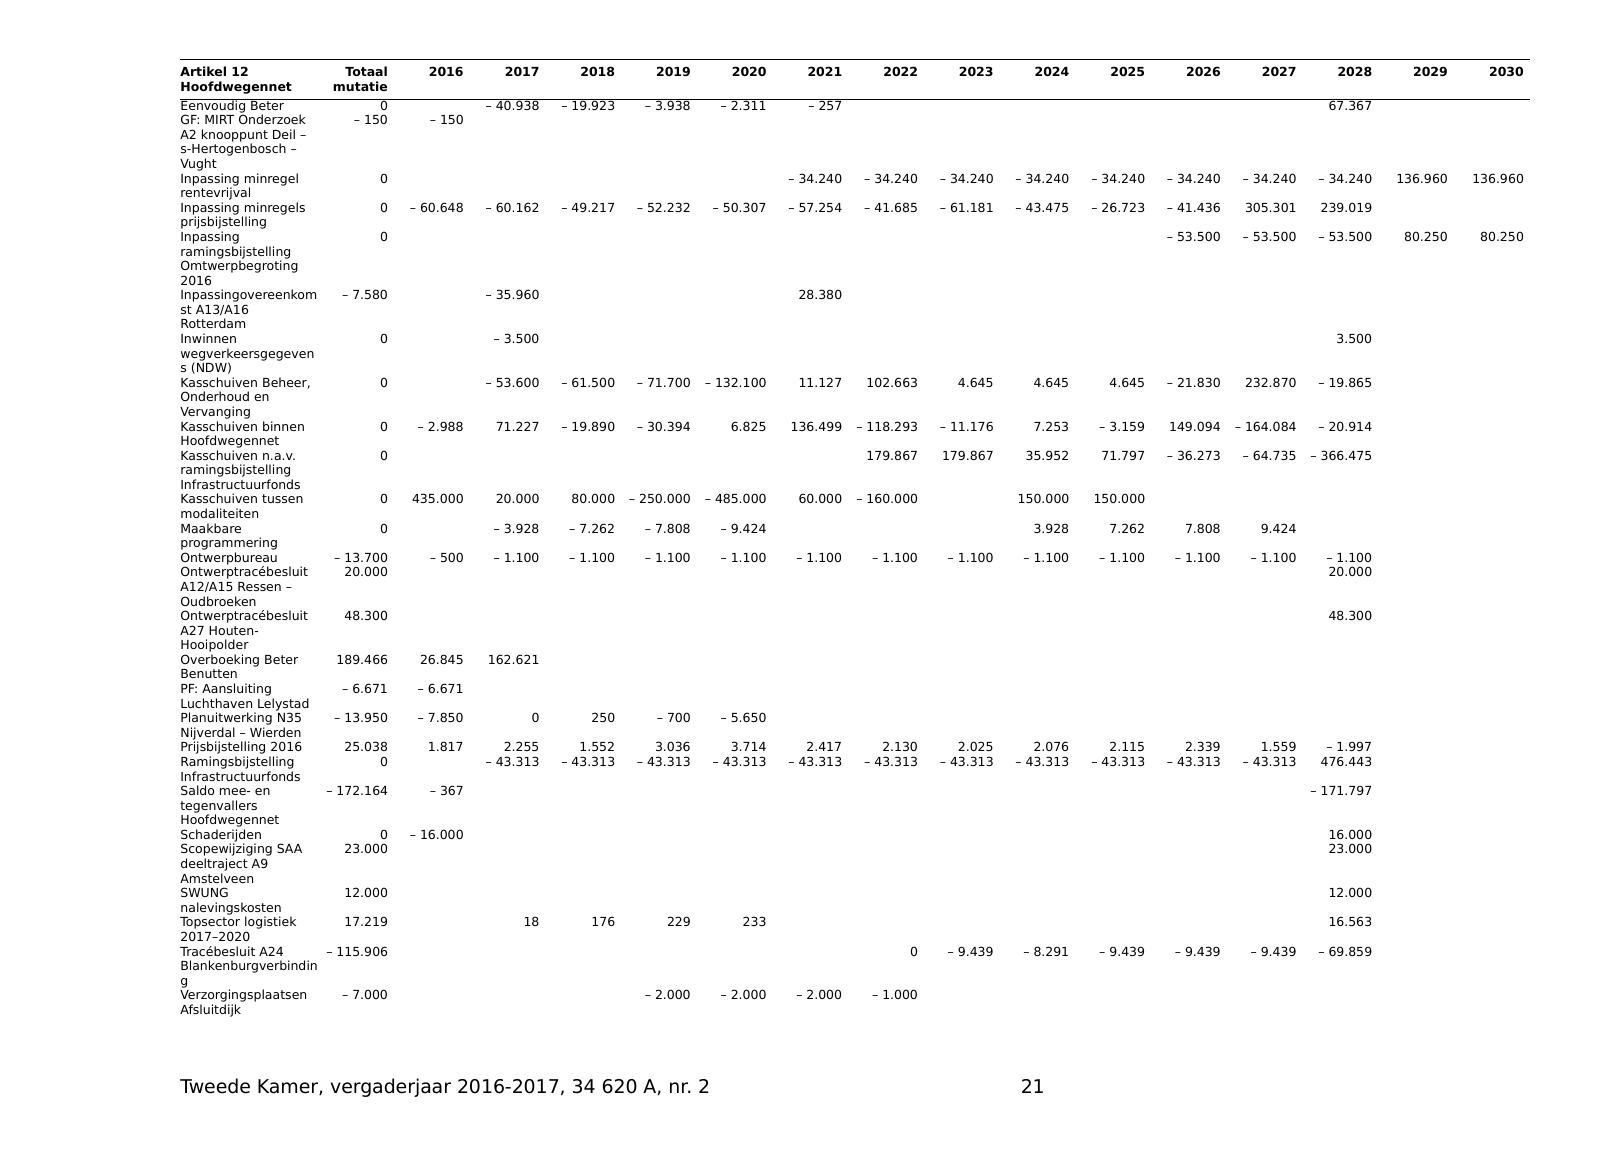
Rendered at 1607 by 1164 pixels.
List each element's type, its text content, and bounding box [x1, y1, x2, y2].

table_cell – 61.500 [545, 376, 621, 419]
table_cell – 43.313 [545, 755, 621, 784]
table_cell – 7.580 [318, 288, 394, 332]
table_cell [394, 100, 469, 113]
table_cell – 700 [621, 711, 696, 740]
table_cell [848, 332, 924, 376]
table_cell [999, 230, 1075, 288]
table_cell [545, 886, 621, 915]
table_cell [545, 828, 621, 842]
table_cell – 1.100 [848, 551, 924, 565]
table_cell Planuitwerking N35 Nijverdal – Wierden [180, 711, 318, 740]
table_cell [1226, 886, 1302, 915]
table_cell [1378, 288, 1453, 332]
table_cell [1151, 653, 1226, 682]
table_cell – 1.100 [469, 551, 545, 565]
table_cell 20.000 [318, 565, 394, 609]
table_cell [1075, 113, 1151, 172]
table_cell [1302, 988, 1378, 1017]
table_cell – 171.797 [1302, 784, 1378, 828]
table_cell PF: Aansluiting Luchthaven Lelystad [180, 682, 318, 711]
table_cell – 2.000 [621, 988, 696, 1017]
table_cell [1302, 288, 1378, 332]
table_cell [1454, 288, 1529, 332]
table_header 2021 [772, 60, 848, 99]
table_cell [1378, 332, 1453, 376]
table_cell [848, 682, 924, 711]
table_cell 150.000 [1075, 493, 1151, 522]
table_cell – 1.100 [999, 551, 1075, 565]
table_cell – 3.938 [621, 100, 696, 113]
table_cell [999, 711, 1075, 740]
table_cell [621, 230, 696, 288]
table_cell [545, 113, 621, 172]
table_cell [1454, 376, 1529, 419]
table_cell – 35.960 [469, 288, 545, 332]
table_cell [696, 230, 772, 288]
table_cell 149.094 [1151, 420, 1226, 449]
table_cell – 7.808 [621, 522, 696, 551]
table_cell 20.000 [469, 493, 545, 522]
table_cell [924, 682, 999, 711]
table_cell [545, 565, 621, 609]
table_cell Maakbare programmering [180, 522, 318, 551]
table_cell Kasschuiven binnen Hoofdwegennet [180, 420, 318, 449]
table_cell Tracébesluit A24 Blankenburgverbinding [180, 945, 318, 988]
table_cell 176 [545, 915, 621, 944]
table_cell Kasschuiven n.a.v. ramingsbijstelling Infrastructuurfonds [180, 449, 318, 492]
table_cell – 43.313 [924, 755, 999, 784]
table_cell [772, 828, 848, 842]
table_cell [1151, 682, 1226, 711]
table_cell – 43.313 [696, 755, 772, 784]
table_cell [772, 332, 848, 376]
table_cell – 43.313 [1151, 755, 1226, 784]
table_cell 4.645 [999, 376, 1075, 419]
table_cell 0 [318, 493, 394, 522]
table_cell [999, 653, 1075, 682]
table_cell [1226, 828, 1302, 842]
table_cell [1454, 915, 1529, 944]
table_cell [924, 113, 999, 172]
table_cell [1075, 565, 1151, 609]
table_cell 0 [318, 332, 394, 376]
table_cell [696, 565, 772, 609]
table_cell [1378, 784, 1453, 828]
table_cell [848, 784, 924, 828]
table_cell [1151, 565, 1226, 609]
table_cell [1075, 828, 1151, 842]
table_cell [999, 565, 1075, 609]
table_cell [1454, 682, 1529, 711]
table_cell [848, 653, 924, 682]
table_cell – 41.436 [1151, 201, 1226, 230]
table_cell [1151, 784, 1226, 828]
table_cell – 5.650 [696, 711, 772, 740]
table_cell [1378, 493, 1453, 522]
table_cell [848, 100, 924, 113]
table_cell [394, 288, 469, 332]
table_header 2020 [696, 60, 772, 99]
table_cell Ontwerptracébesluit A27 Houten-Hooipolder [180, 609, 318, 653]
table_cell 16.563 [1302, 915, 1378, 944]
table_cell – 41.685 [848, 201, 924, 230]
table_cell Topsector logistiek 2017–2020 [180, 915, 318, 944]
table_cell [848, 230, 924, 288]
table_cell 25.038 [318, 740, 394, 755]
table_cell [1454, 565, 1529, 609]
table_cell 0 [318, 376, 394, 419]
table_cell – 115.906 [318, 945, 394, 988]
table_cell [1226, 988, 1302, 1017]
table_cell [1378, 988, 1453, 1017]
table_cell [1302, 711, 1378, 740]
table_cell 12.000 [1302, 886, 1378, 915]
table_cell – 49.217 [545, 201, 621, 230]
table_cell [1075, 784, 1151, 828]
table_cell [1378, 915, 1453, 944]
table_cell – 19.865 [1302, 376, 1378, 419]
table_cell [848, 843, 924, 886]
table_cell [394, 755, 469, 784]
table_cell [1454, 113, 1529, 172]
table_cell [848, 522, 924, 551]
table_cell [772, 113, 848, 172]
table_cell [545, 609, 621, 653]
table_cell [469, 945, 545, 988]
table_cell 71.797 [1075, 449, 1151, 492]
table_cell Saldo mee- en tegenvallers Hoofdwegennet [180, 784, 318, 828]
table_cell [772, 886, 848, 915]
table_cell 3.714 [696, 740, 772, 755]
table_cell [1454, 711, 1529, 740]
table_cell [1454, 740, 1529, 755]
table_cell [1454, 201, 1529, 230]
table_cell [1226, 843, 1302, 886]
table_cell – 118.293 [848, 420, 924, 449]
table_cell [1378, 828, 1453, 842]
table_cell [1226, 915, 1302, 944]
table_cell 232.870 [1226, 376, 1302, 419]
table_cell [545, 653, 621, 682]
table_cell [394, 172, 469, 201]
table_cell 4.645 [924, 376, 999, 419]
table_cell – 7.850 [394, 711, 469, 740]
table_cell [924, 843, 999, 886]
table_cell [545, 288, 621, 332]
table_cell [1075, 886, 1151, 915]
table_cell Ontwerpbureau [180, 551, 318, 565]
table_cell [621, 172, 696, 201]
table_cell – 60.162 [469, 201, 545, 230]
table_cell [1302, 682, 1378, 711]
table_cell – 257 [772, 100, 848, 113]
table_cell [1378, 565, 1453, 609]
table_cell – 16.000 [394, 828, 469, 842]
table_cell [621, 828, 696, 842]
table_cell [469, 230, 545, 288]
table_cell [924, 288, 999, 332]
table_header 2025 [1075, 60, 1151, 99]
table_cell Inpassing minregels prijsbijstelling [180, 201, 318, 230]
table_cell [621, 565, 696, 609]
table_cell [1454, 828, 1529, 842]
table_cell [545, 230, 621, 288]
table_cell 0 [848, 945, 924, 988]
table_cell [1378, 755, 1453, 784]
table_cell [621, 113, 696, 172]
table_cell [469, 172, 545, 201]
table_cell – 71.700 [621, 376, 696, 419]
table_cell [772, 609, 848, 653]
table_cell – 1.100 [696, 551, 772, 565]
table_cell Prijsbijstelling 2016 [180, 740, 318, 755]
table_cell [1151, 100, 1226, 113]
table_cell [848, 828, 924, 842]
table_cell [1226, 609, 1302, 653]
table_cell [999, 784, 1075, 828]
table_cell [621, 682, 696, 711]
table_cell 0 [318, 828, 394, 842]
table_cell [545, 172, 621, 201]
table_cell [999, 988, 1075, 1017]
table_cell 3.928 [999, 522, 1075, 551]
table_cell [999, 886, 1075, 915]
table_cell – 150 [394, 113, 469, 172]
table_cell [696, 828, 772, 842]
table_cell 0 [318, 449, 394, 492]
table_cell 1.559 [1226, 740, 1302, 755]
table_cell [1075, 711, 1151, 740]
table_cell Schaderijden [180, 828, 318, 842]
table_cell 3.036 [621, 740, 696, 755]
table_cell [1151, 288, 1226, 332]
table_cell [999, 288, 1075, 332]
table_cell [1075, 843, 1151, 886]
table_cell [621, 843, 696, 886]
table_cell [999, 682, 1075, 711]
table_header 2030 [1454, 60, 1529, 99]
table_cell – 52.232 [621, 201, 696, 230]
table_cell Inpassingovereenkomst A13/A16 Rotterdam [180, 288, 318, 332]
table_cell [394, 230, 469, 288]
table_cell [1454, 551, 1529, 565]
table_cell – 43.313 [621, 755, 696, 784]
table_cell [1454, 755, 1529, 784]
table_cell – 21.830 [1151, 376, 1226, 419]
table_cell [696, 172, 772, 201]
table_cell – 160.000 [848, 493, 924, 522]
table_cell 189.466 [318, 653, 394, 682]
table_cell – 34.240 [1302, 172, 1378, 201]
table_cell 305.301 [1226, 201, 1302, 230]
table_cell 2.339 [1151, 740, 1226, 755]
table_cell – 60.648 [394, 201, 469, 230]
table_header Artikel 12 Hoofdwegennet [180, 60, 318, 99]
table_cell [1226, 784, 1302, 828]
table_cell [1378, 376, 1453, 419]
table_cell – 1.100 [1075, 551, 1151, 565]
table_cell – 34.240 [848, 172, 924, 201]
table_cell [696, 682, 772, 711]
table_cell 23.000 [1302, 843, 1378, 886]
table_cell – 500 [394, 551, 469, 565]
table_header 2027 [1226, 60, 1302, 99]
table_cell – 250.000 [621, 493, 696, 522]
table_cell – 20.914 [1302, 420, 1378, 449]
table_cell [545, 843, 621, 886]
table_cell – 164.084 [1226, 420, 1302, 449]
table_cell [1302, 113, 1378, 172]
table_cell – 53.500 [1302, 230, 1378, 288]
table_cell – 34.240 [772, 172, 848, 201]
table_cell – 30.394 [621, 420, 696, 449]
table_cell 7.808 [1151, 522, 1226, 551]
table_cell [469, 565, 545, 609]
table_cell [469, 682, 545, 711]
table_cell [696, 784, 772, 828]
table_cell – 26.723 [1075, 201, 1151, 230]
table_cell [1151, 332, 1226, 376]
table_cell – 43.313 [999, 755, 1075, 784]
table_cell – 50.307 [696, 201, 772, 230]
table_cell [848, 288, 924, 332]
table_cell 0 [318, 230, 394, 288]
table_cell [999, 843, 1075, 886]
table_cell [1378, 886, 1453, 915]
table_cell 28.380 [772, 288, 848, 332]
table_cell [1151, 915, 1226, 944]
table_cell [1378, 609, 1453, 653]
table_cell – 2.000 [696, 988, 772, 1017]
table_cell [696, 843, 772, 886]
table_header 2016 [394, 60, 469, 99]
table_cell [924, 230, 999, 288]
table_cell – 1.997 [1302, 740, 1378, 755]
table_cell 0 [318, 100, 394, 113]
table_cell – 19.923 [545, 100, 621, 113]
table_cell [848, 609, 924, 653]
table_cell [772, 230, 848, 288]
table_cell – 1.100 [924, 551, 999, 565]
table_cell [1378, 420, 1453, 449]
table_cell [394, 522, 469, 551]
table_cell [1454, 420, 1529, 449]
table_cell [394, 449, 469, 492]
table_cell [924, 565, 999, 609]
table_cell [696, 113, 772, 172]
table_cell 179.867 [924, 449, 999, 492]
table_cell [545, 945, 621, 988]
table_cell [1151, 886, 1226, 915]
table_cell [1378, 843, 1453, 886]
table_cell [924, 100, 999, 113]
table_cell [1226, 100, 1302, 113]
table_cell – 6.671 [318, 682, 394, 711]
table_cell [469, 828, 545, 842]
table_cell – 34.240 [1075, 172, 1151, 201]
table_cell [394, 945, 469, 988]
table_cell – 34.240 [1151, 172, 1226, 201]
table_cell Ramingsbijstelling Infrastructuurfonds [180, 755, 318, 784]
table_cell Eenvoudig Beter [180, 100, 318, 113]
table_cell [772, 682, 848, 711]
table_cell – 34.240 [924, 172, 999, 201]
table_cell Overboeking Beter Benutten [180, 653, 318, 682]
table_header 2029 [1378, 60, 1453, 99]
table_cell [999, 609, 1075, 653]
table_cell [621, 784, 696, 828]
table_cell [924, 886, 999, 915]
table_cell 2.130 [848, 740, 924, 755]
table_cell [1378, 682, 1453, 711]
table_cell – 40.938 [469, 100, 545, 113]
table_cell [772, 945, 848, 988]
table_cell 435.000 [394, 493, 469, 522]
table_cell 0 [318, 755, 394, 784]
table_cell 23.000 [318, 843, 394, 886]
table_cell [772, 711, 848, 740]
table_cell – 43.313 [1075, 755, 1151, 784]
table_cell 162.621 [469, 653, 545, 682]
table_cell [696, 945, 772, 988]
table_cell – 3.159 [1075, 420, 1151, 449]
table_cell Kasschuiven tussen modaliteiten [180, 493, 318, 522]
table_cell [1151, 113, 1226, 172]
table_cell 26.845 [394, 653, 469, 682]
table_cell – 43.313 [772, 755, 848, 784]
table_cell Inwinnen wegverkeersgegevens (NDW) [180, 332, 318, 376]
table_cell – 53.600 [469, 376, 545, 419]
table_cell – 43.313 [469, 755, 545, 784]
table_cell – 485.000 [696, 493, 772, 522]
table_cell [1378, 711, 1453, 740]
table_cell 6.825 [696, 420, 772, 449]
table_cell – 19.890 [545, 420, 621, 449]
table_cell GF: MIRT Onderzoek A2 knooppunt Deil – s-Hertogenbosch – Vught [180, 113, 318, 172]
table_cell – 9.439 [1151, 945, 1226, 988]
table_cell [924, 609, 999, 653]
table_cell 233 [696, 915, 772, 944]
table_cell [696, 449, 772, 492]
table_cell – 7.262 [545, 522, 621, 551]
table_cell [394, 376, 469, 419]
table_cell [1454, 522, 1529, 551]
table_cell [1302, 493, 1378, 522]
table_cell [545, 332, 621, 376]
table_cell [394, 332, 469, 376]
table_cell [1151, 711, 1226, 740]
table_cell [1378, 522, 1453, 551]
table_cell 2.025 [924, 740, 999, 755]
table_cell [924, 915, 999, 944]
table_cell – 43.313 [848, 755, 924, 784]
table_cell 4.645 [1075, 376, 1151, 419]
table_cell 2.417 [772, 740, 848, 755]
table_cell [1378, 100, 1453, 113]
table_cell – 53.500 [1151, 230, 1226, 288]
table_cell 136.960 [1454, 172, 1529, 201]
table_cell [696, 653, 772, 682]
table_cell 16.000 [1302, 828, 1378, 842]
table_cell 0 [318, 201, 394, 230]
table_cell 80.250 [1378, 230, 1453, 288]
table_cell 2.255 [469, 740, 545, 755]
table_cell [1226, 332, 1302, 376]
table_cell – 11.176 [924, 420, 999, 449]
table_cell [1075, 332, 1151, 376]
table_cell [469, 449, 545, 492]
table_cell [848, 886, 924, 915]
table_cell 0 [318, 420, 394, 449]
table_header Totaal mutatie [318, 60, 394, 99]
table_cell [394, 609, 469, 653]
table_cell [621, 886, 696, 915]
table_cell 239.019 [1302, 201, 1378, 230]
table_cell [621, 653, 696, 682]
table_cell 12.000 [318, 886, 394, 915]
table_cell [1151, 828, 1226, 842]
table_cell [1378, 653, 1453, 682]
table_cell [621, 945, 696, 988]
table_cell 80.250 [1454, 230, 1529, 288]
table_cell 20.000 [1302, 565, 1378, 609]
table_cell 3.500 [1302, 332, 1378, 376]
table_cell [1151, 609, 1226, 653]
table_cell – 1.100 [772, 551, 848, 565]
table_cell – 2.311 [696, 100, 772, 113]
table_header 2028 [1302, 60, 1378, 99]
table_cell [394, 915, 469, 944]
table_cell – 43.313 [1226, 755, 1302, 784]
table_cell – 61.181 [924, 201, 999, 230]
table_cell 60.000 [772, 493, 848, 522]
table_cell [848, 915, 924, 944]
table_cell 7.253 [999, 420, 1075, 449]
table_cell [1454, 493, 1529, 522]
table_cell – 13.700 [318, 551, 394, 565]
table_header 2018 [545, 60, 621, 99]
table_cell [1454, 100, 1529, 113]
table_cell [1075, 100, 1151, 113]
table_cell Scopewijziging SAA deeltraject A9 Amstelveen [180, 843, 318, 886]
table_cell 229 [621, 915, 696, 944]
table_cell – 2.000 [772, 988, 848, 1017]
table_cell – 9.424 [696, 522, 772, 551]
table_cell – 53.500 [1226, 230, 1302, 288]
table_cell [621, 449, 696, 492]
table_cell – 6.671 [394, 682, 469, 711]
table_cell – 132.100 [696, 376, 772, 419]
table_cell [1302, 522, 1378, 551]
table_cell – 1.000 [848, 988, 924, 1017]
table_cell 9.424 [1226, 522, 1302, 551]
table_cell [924, 784, 999, 828]
table_cell [1226, 682, 1302, 711]
table_header 2023 [924, 60, 999, 99]
table_cell [772, 565, 848, 609]
table_cell – 1.100 [1302, 551, 1378, 565]
table_cell [621, 332, 696, 376]
table_cell – 172.164 [318, 784, 394, 828]
table_cell [772, 784, 848, 828]
table_cell [1302, 653, 1378, 682]
table_cell 102.663 [848, 376, 924, 419]
table_cell [999, 113, 1075, 172]
table_cell [545, 988, 621, 1017]
table_cell – 36.273 [1151, 449, 1226, 492]
table_cell [924, 493, 999, 522]
table_cell – 1.100 [1151, 551, 1226, 565]
table_cell [1151, 843, 1226, 886]
table_cell [1075, 915, 1151, 944]
table_cell [1075, 230, 1151, 288]
table_cell [999, 915, 1075, 944]
table_cell [1454, 609, 1529, 653]
table_cell [1151, 988, 1226, 1017]
table_cell [1075, 682, 1151, 711]
table_cell [1378, 449, 1453, 492]
table_cell [924, 653, 999, 682]
table_cell 2.076 [999, 740, 1075, 755]
table_cell – 64.735 [1226, 449, 1302, 492]
table_cell 80.000 [545, 493, 621, 522]
table_cell [1226, 113, 1302, 172]
table_cell [1454, 886, 1529, 915]
table_cell [848, 711, 924, 740]
table_cell Inpassing minregel rentevrijval [180, 172, 318, 201]
table_cell 1.552 [545, 740, 621, 755]
table_cell [1226, 653, 1302, 682]
table_cell [394, 843, 469, 886]
table_cell 17.219 [318, 915, 394, 944]
table_cell [469, 886, 545, 915]
table_cell – 1.100 [1226, 551, 1302, 565]
table_cell [1454, 449, 1529, 492]
table_cell 0 [318, 172, 394, 201]
table_cell [545, 784, 621, 828]
table_cell [924, 988, 999, 1017]
table_cell 35.952 [999, 449, 1075, 492]
table_cell – 9.439 [924, 945, 999, 988]
table_header 2024 [999, 60, 1075, 99]
table_cell Kasschuiven Beheer, Onderhoud en Vervanging [180, 376, 318, 419]
table_cell [772, 449, 848, 492]
table_cell – 43.475 [999, 201, 1075, 230]
table_cell [1378, 945, 1453, 988]
table_cell Ontwerptracébesluit A12/A15 Ressen – Oudbroeken [180, 565, 318, 609]
table_cell [1454, 945, 1529, 988]
table_cell – 9.439 [1226, 945, 1302, 988]
table_cell – 7.000 [318, 988, 394, 1017]
table_cell – 13.950 [318, 711, 394, 740]
table_cell 250 [545, 711, 621, 740]
table_cell – 34.240 [999, 172, 1075, 201]
table_cell [1226, 565, 1302, 609]
table_cell [924, 711, 999, 740]
table_cell 1.817 [394, 740, 469, 755]
table_header 2017 [469, 60, 545, 99]
table_cell 48.300 [318, 609, 394, 653]
table_cell [999, 828, 1075, 842]
table_cell [394, 565, 469, 609]
table_cell [394, 988, 469, 1017]
table_cell [848, 113, 924, 172]
table_cell [1075, 609, 1151, 653]
table_cell – 9.439 [1075, 945, 1151, 988]
table_cell – 1.100 [621, 551, 696, 565]
table_cell [469, 609, 545, 653]
table_header 2019 [621, 60, 696, 99]
table_cell [469, 113, 545, 172]
table_cell SWUNG nalevingskosten [180, 886, 318, 915]
table_cell [1075, 288, 1151, 332]
table_cell [924, 828, 999, 842]
table_cell [1075, 988, 1151, 1017]
table_cell 7.262 [1075, 522, 1151, 551]
table_cell 71.227 [469, 420, 545, 449]
table_cell [999, 332, 1075, 376]
table_cell [1378, 551, 1453, 565]
table_cell 67.367 [1302, 100, 1378, 113]
table_cell 0 [469, 711, 545, 740]
table_cell [772, 843, 848, 886]
table_cell 476.443 [1302, 755, 1378, 784]
table_cell [772, 522, 848, 551]
table_cell [924, 332, 999, 376]
table_cell [545, 449, 621, 492]
table_cell – 3.928 [469, 522, 545, 551]
table_cell [469, 988, 545, 1017]
table_cell 150.000 [999, 493, 1075, 522]
table_cell – 34.240 [1226, 172, 1302, 201]
table_cell [772, 653, 848, 682]
table_cell – 367 [394, 784, 469, 828]
table_cell [1226, 493, 1302, 522]
table_cell – 69.859 [1302, 945, 1378, 988]
table_header 2026 [1151, 60, 1226, 99]
table_header 2022 [848, 60, 924, 99]
table_cell Verzorgingsplaatsen Afsluitdijk [180, 988, 318, 1017]
table_cell 11.127 [772, 376, 848, 419]
table_cell [1378, 113, 1453, 172]
table_cell 136.960 [1378, 172, 1453, 201]
table_cell – 2.988 [394, 420, 469, 449]
table_cell [1454, 988, 1529, 1017]
table_cell [1454, 784, 1529, 828]
table_cell [545, 682, 621, 711]
table_cell [1226, 711, 1302, 740]
table_cell [1378, 201, 1453, 230]
table_cell 2.115 [1075, 740, 1151, 755]
table_cell [924, 522, 999, 551]
table_cell [1075, 653, 1151, 682]
table_cell Inpassing ramingsbijstelling Omtwerpbegroting 2016 [180, 230, 318, 288]
table_cell 48.300 [1302, 609, 1378, 653]
table_cell [1151, 493, 1226, 522]
table_cell [848, 565, 924, 609]
table_cell [1454, 332, 1529, 376]
table_cell [1378, 740, 1453, 755]
table_cell [1454, 843, 1529, 886]
table_cell [469, 843, 545, 886]
table_cell – 366.475 [1302, 449, 1378, 492]
table_cell [696, 332, 772, 376]
table_cell 18 [469, 915, 545, 944]
table_cell – 3.500 [469, 332, 545, 376]
table_cell [621, 609, 696, 653]
table_cell – 1.100 [545, 551, 621, 565]
table_cell – 8.291 [999, 945, 1075, 988]
table_cell 136.499 [772, 420, 848, 449]
table_cell [696, 288, 772, 332]
table_cell [621, 288, 696, 332]
table_cell – 150 [318, 113, 394, 172]
table_cell [469, 784, 545, 828]
table_cell 179.867 [848, 449, 924, 492]
table_cell [696, 886, 772, 915]
table_cell [772, 915, 848, 944]
table_cell [696, 609, 772, 653]
table_cell – 57.254 [772, 201, 848, 230]
table_cell 0 [318, 522, 394, 551]
table_cell [394, 886, 469, 915]
table_cell [1454, 653, 1529, 682]
table_cell [1226, 288, 1302, 332]
table_cell [999, 100, 1075, 113]
